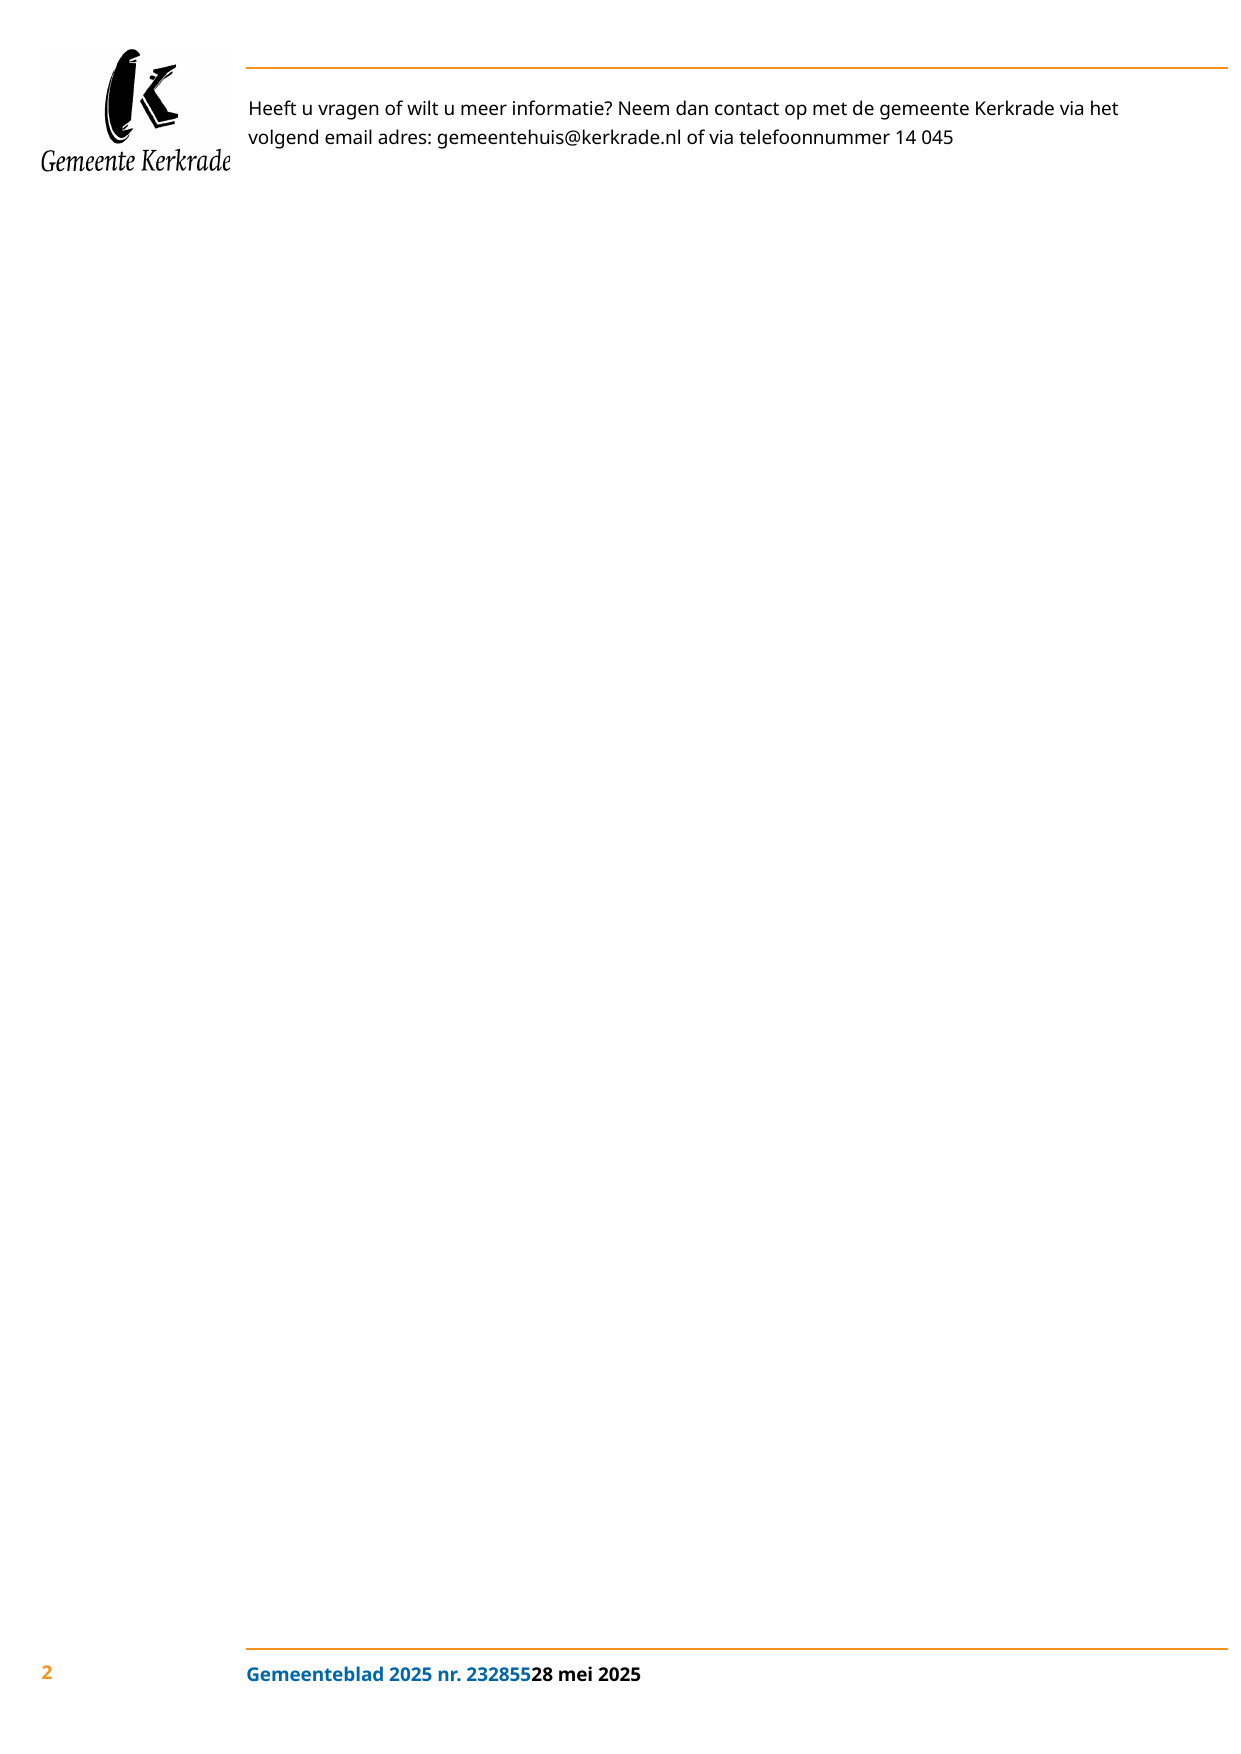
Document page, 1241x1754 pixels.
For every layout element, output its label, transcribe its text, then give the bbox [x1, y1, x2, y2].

picture [41, 47, 231, 172]
text Heeft u vragen of wilt u meer informatie? Neem dan contact op met de gemeente Kerkrade via het volgend email adres: gemeentehuis@kerkrade.nl of via telefoonnummer 14 045 [248, 95, 1152, 150]
